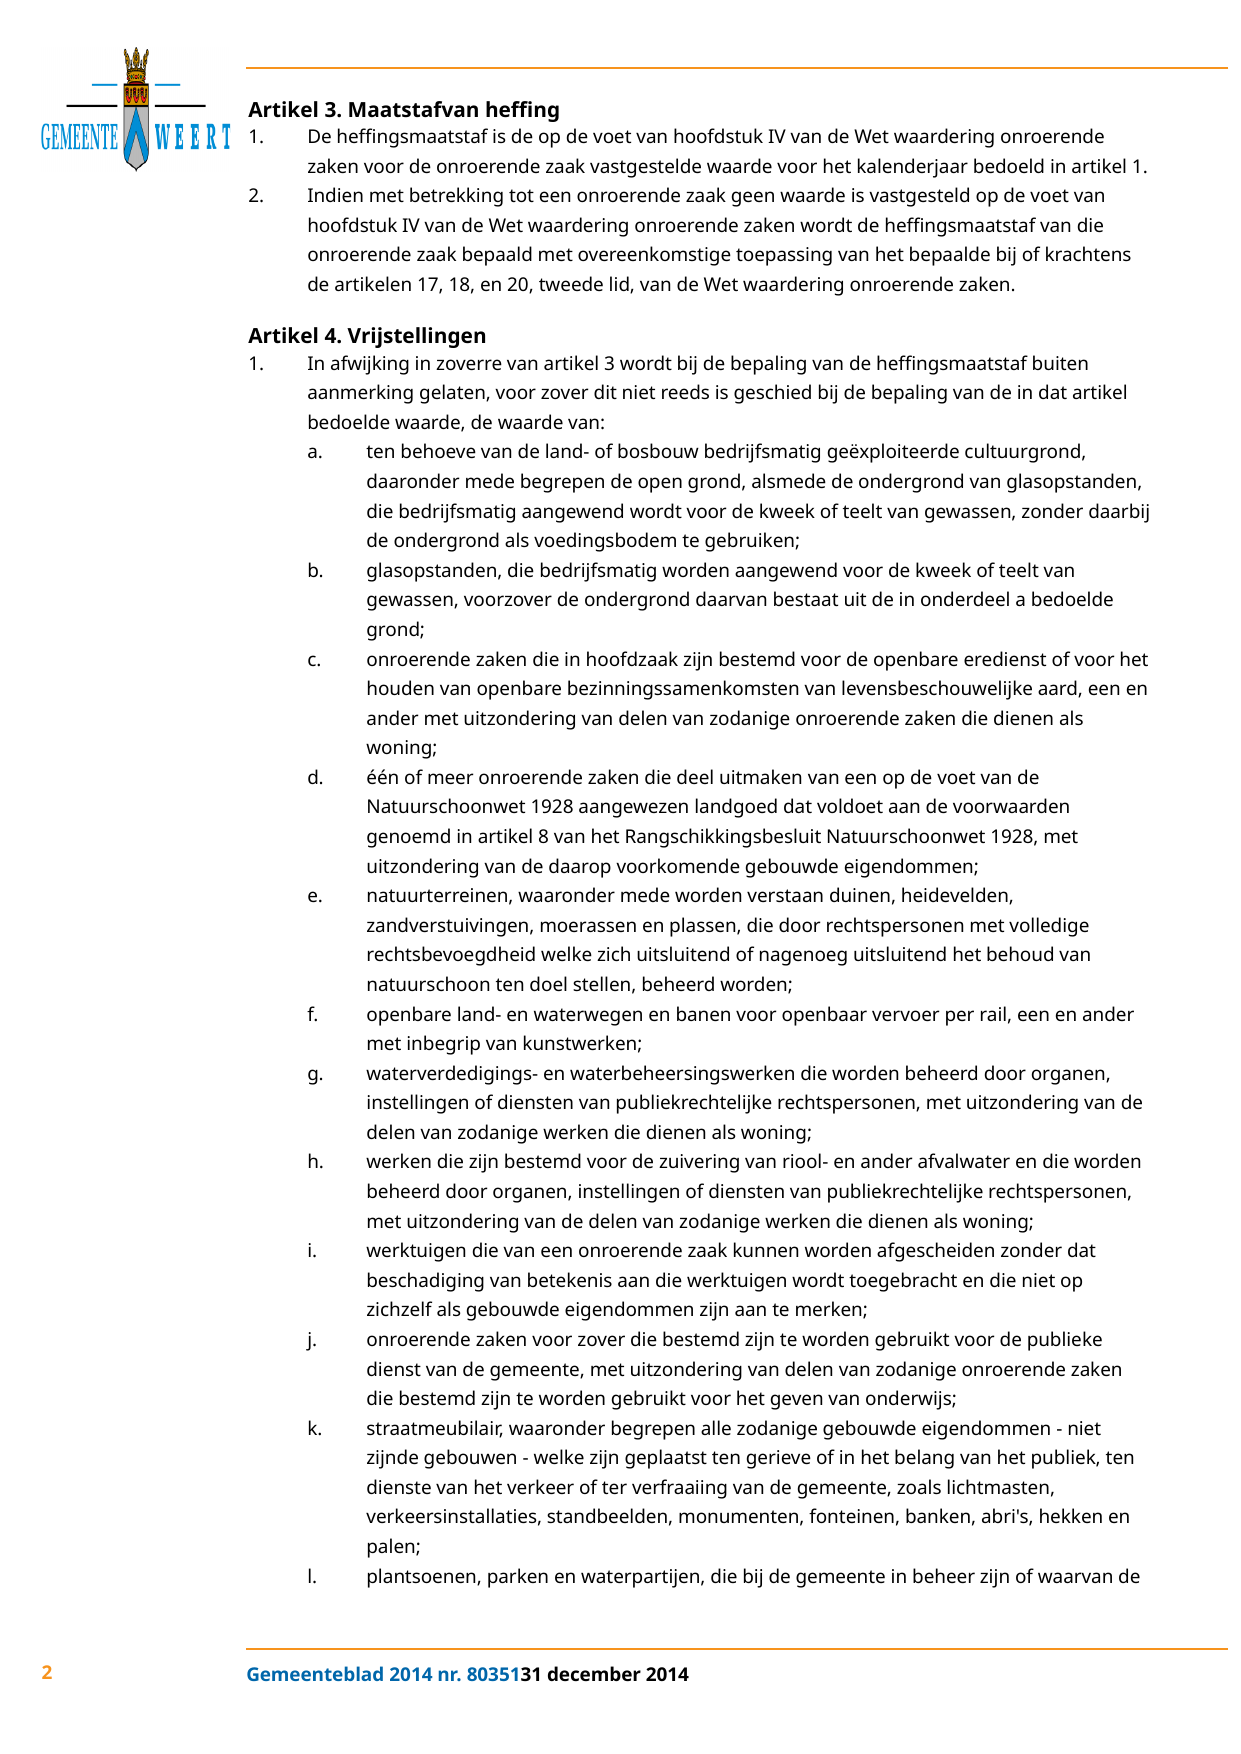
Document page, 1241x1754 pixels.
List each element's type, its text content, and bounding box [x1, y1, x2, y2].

list één of meer onroerende zaken die deel uitmaken van een op de voet van de Natuurschoonwet 1928 aangewezen landgoed dat voldoet aan de voorwaarden genoemd in artikel 8 van het Rangschikkingsbesluit Natuurschoonwet 1928, met uitzondering van de daarop voorkomende gebouwde eigendommen; [307, 764, 1152, 879]
picture [41, 47, 231, 172]
list openbare land- en waterwegen en banen voor openbaar vervoer per rail, een en ander met inbegrip van kunstwerken; [307, 1001, 1152, 1056]
list glasopstanden, die bedrijfsmatig worden aangewend voor de kweek of teelt van gewassen, voorzover de ondergrond daarvan bestaat uit de in onderdeel a bedoelde grond; [307, 557, 1152, 642]
text Artikel 4. Vrijstellingen [248, 322, 1152, 350]
text Artikel 3. Maatstafvan heffing [248, 95, 1152, 123]
list werken die zijn bestemd voor de zuivering van riool- en ander afvalwater en die worden beheerd door organen, instellingen of diensten van publiekrechtelijke rechtspersonen, met uitzondering van de delen van zodanige werken die dienen als woning; [307, 1149, 1152, 1234]
list onroerende zaken die in hoofdzaak zijn bestemd voor de openbare eredienst of voor het houden van openbare bezinningssamenkomsten van levensbeschouwelijke aard, een en ander met uitzondering van delen van zodanige onroerende zaken die dienen als woning; [307, 646, 1152, 760]
list ten behoeve van de land- of bosbouw bedrijfsmatig geëxploiteerde cultuurgrond, daaronder mede begrepen de open grond, alsmede de ondergrond van glasopstanden, die bedrijfsmatig aangewend wordt voor de kweek of teelt van gewassen, zonder daarbij de ondergrond als voedingsbodem te gebruiken; [307, 439, 1152, 553]
list Indien met betrekking tot een onroerende zaak geen waarde is vastgesteld op de voet van hoofdstuk IV van de Wet waardering onroerende zaken wordt de heffingsmaatstaf van die onroerende zaak bepaald met overeenkomstige toepassing van het bepaalde bij of krachtens de artikelen 17, 18, en 20, tweede lid, van de Wet waardering onroerende zaken. [248, 182, 1152, 297]
list natuurterreinen, waaronder mede worden verstaan duinen, heidevelden, zandverstuivingen, moerassen en plassen, die door rechtspersonen met volledige rechtsbevoegdheid welke zich uitsluitend of nagenoeg uitsluitend het behoud van natuurschoon ten doel stellen, beheerd worden; [307, 882, 1152, 997]
list De heffingsmaatstaf is de op de voet van hoofdstuk IV van de Wet waardering onroerende zaken voor de onroerende zaak vastgestelde waarde voor het kalenderjaar bedoeld in artikel 1. [248, 123, 1152, 178]
list plantsoenen, parken en waterpartijen, die bij de gemeente in beheer zijn of waarvan de [307, 1563, 1152, 1589]
list In afwijking in zoverre van artikel 3 wordt bij de bepaling van de heffingsmaatstaf buiten aanmerking gelaten, voor zover dit niet reeds is geschied bij de bepaling van de in dat artikel bedoelde waarde, de waarde van: [248, 350, 1152, 435]
list onroerende zaken voor zover die bestemd zijn te worden gebruikt voor de publieke dienst van de gemeente, met uitzondering van delen van zodanige onroerende zaken die bestemd zijn te worden gebruikt voor het geven van onderwijs; [307, 1326, 1152, 1411]
list werktuigen die van een onroerende zaak kunnen worden afgescheiden zonder dat beschadiging van betekenis aan die werktuigen wordt toegebracht en die niet op zichzelf als gebouwde eigendommen zijn aan te merken; [307, 1237, 1152, 1322]
list waterverdedigings- en waterbeheersingswerken die worden beheerd door organen, instellingen of diensten van publiekrechtelijke rechtspersonen, met uitzondering van de delen van zodanige werken die dienen als woning; [307, 1060, 1152, 1145]
list straatmeubilair, waaronder begrepen alle zodanige gebouwde eigendommen - niet zijnde gebouwen - welke zijn geplaatst ten gerieve of in het belang van het publiek, ten dienste van het verkeer of ter verfraaiing van de gemeente, zoals lichtmasten, verkeersinstallaties, standbeelden, monumenten, fonteinen, banken, abri's, hekken en palen; [307, 1415, 1152, 1559]
